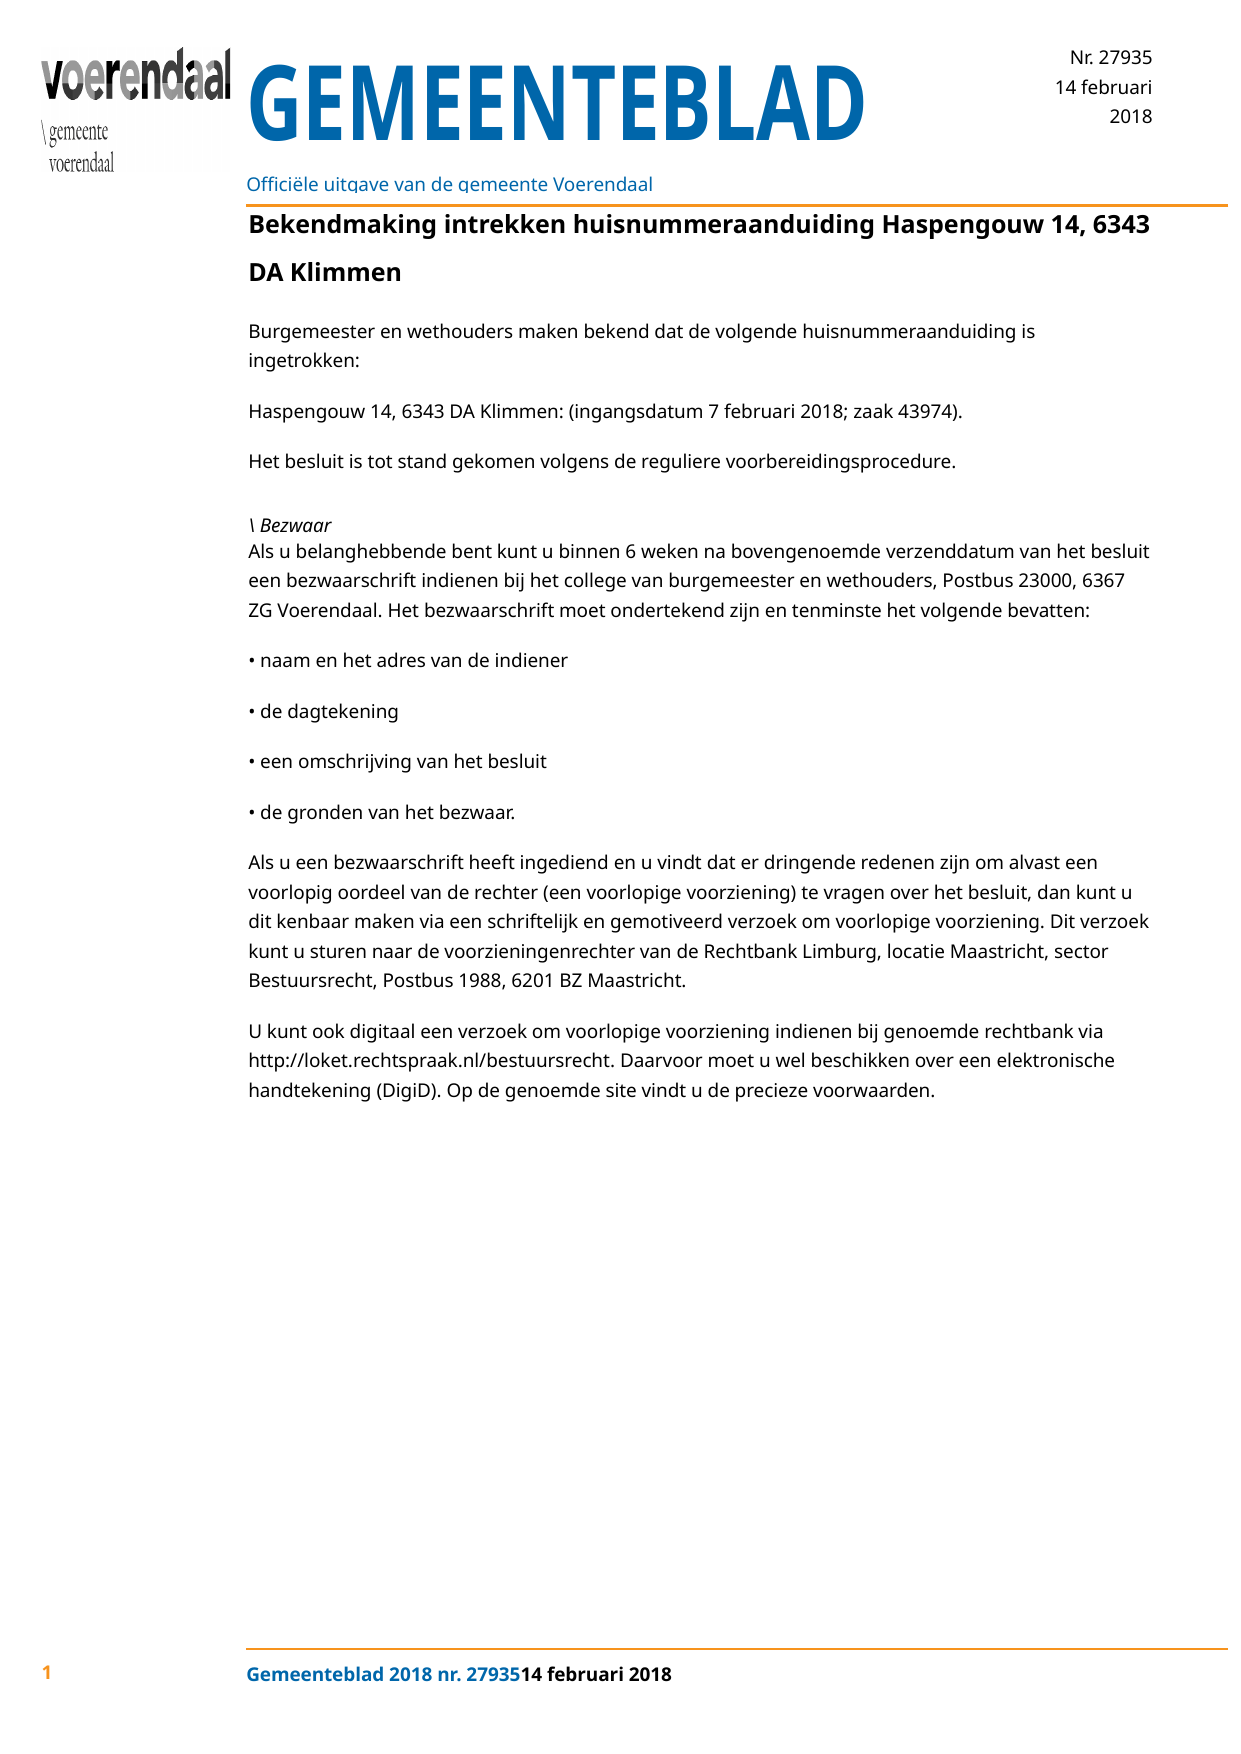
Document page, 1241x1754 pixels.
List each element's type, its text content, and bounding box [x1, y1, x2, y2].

text U kunt ook digitaal een verzoek om voorlopige voorziening indienen bij genoemde rechtbank via http://loket.rechtspraak.nl/bestuursrecht. Daarvoor moet u wel beschikken over een elektronische handtekening (DigiD). Op de genoemde site vindt u de precieze voorwaarden. [248, 1018, 1152, 1103]
text Als u belanghebbende bent kunt u binnen 6 weken na bovengenoemde verzenddatum van het besluit een bezwaarschrift indienen bij het college van burgemeester en wethouders, Postbus 23000, 6367 ZG Voerendaal. Het bezwaarschrift moet ondertekend zijn en tenminste het volgende bevatten: [248, 538, 1152, 623]
text Bekendmaking intrekken huisnummeraanduiding Haspengouw 14, 6343 DA Klimmen [248, 207, 1152, 288]
text \ Bezwaar [248, 512, 1152, 538]
text Als u een bezwaarschrift heeft ingediend en u vindt dat er dringende redenen zijn om alvast een voorlopig oordeel van de rechter (een voorlopige voorziening) te vragen over het besluit, dan kunt u dit kenbaar maken via een schriftelijk en gemotiveerd verzoek om voorlopige voorziening. Dit verzoek kunt u sturen naar de voorzieningenrechter van de Rechtbank Limburg, locatie Maastricht, sector Bestuursrecht, Postbus 1988, 6201 BZ Maastricht. [248, 849, 1152, 993]
text • de dagtekening [248, 698, 1152, 724]
picture [41, 47, 231, 172]
text Haspengouw 14, 6343 DA Klimmen: (ingangsdatum 7 februari 2018; zaak 43974). [248, 398, 1152, 424]
text • naam en het adres van de indiener [248, 648, 1152, 673]
text Het besluit is tot stand gekomen volgens de reguliere voorbereidingsprocedure. [248, 448, 1152, 474]
text Burgemeester en wethouders maken bekend dat de volgende huisnummeraanduiding is ingetrokken: [248, 318, 1152, 373]
text • een omschrijving van het besluit [248, 748, 1152, 774]
text • de gronden van het bezwaar. [248, 799, 1152, 824]
